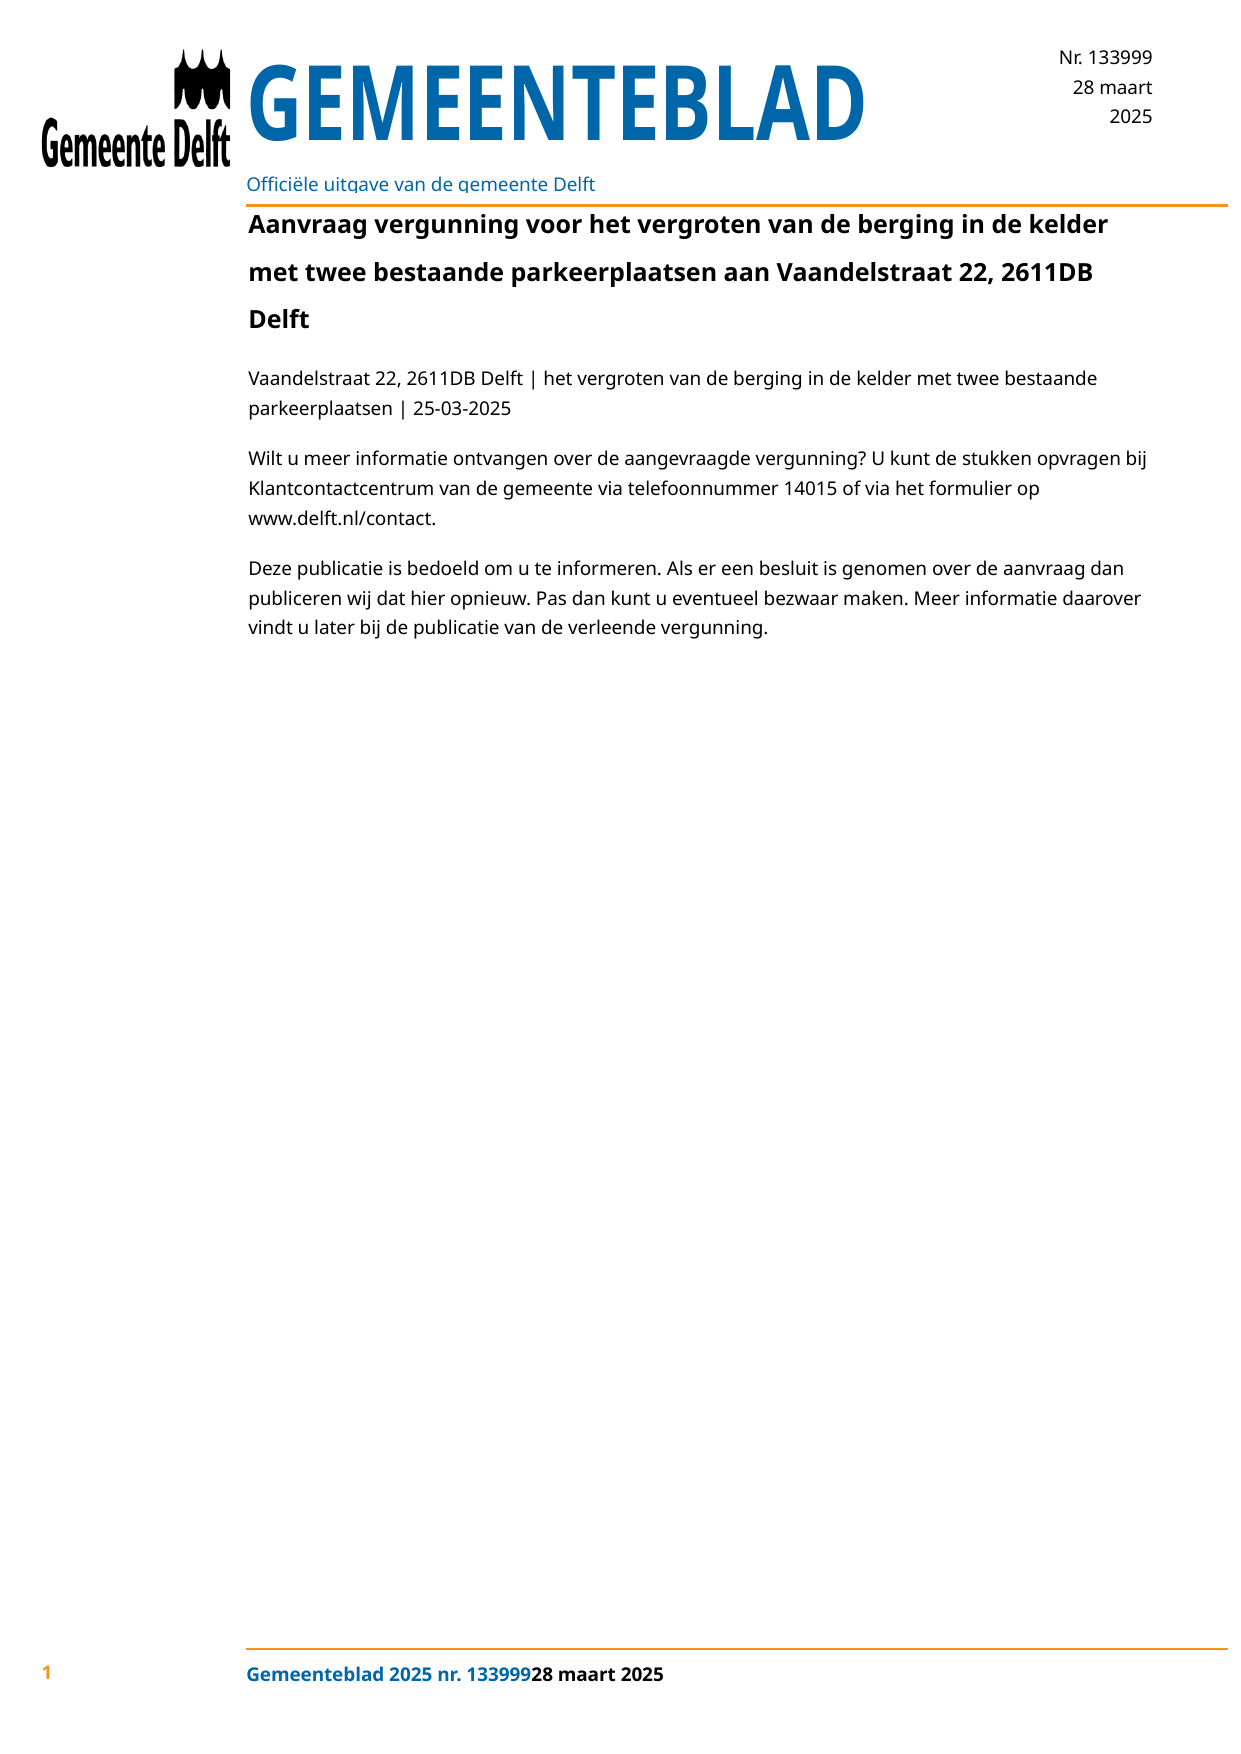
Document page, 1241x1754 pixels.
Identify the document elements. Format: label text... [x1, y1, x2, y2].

picture [41, 47, 231, 172]
text Vaandelstraat 22, 2611DB Delft | het vergroten van de berging in de kelder met twee bestaande parkeerplaatsen | 25-03-2025 [248, 366, 1152, 421]
text Aanvraag vergunning voor het vergroten van de berging in de kelder met twee bestaande parkeerplaatsen aan Vaandelstraat 22, 2611DB Delft [248, 207, 1152, 336]
text Deze publicatie is bedoeld om u te informeren. Als er een besluit is genomen over de aanvraag dan publiceren wij dat hier opnieuw. Pas dan kunt u eventueel bezwaar maken. Meer informatie daarover vindt u later bij de publicatie van de verleende vergunning. [248, 555, 1152, 640]
text Wilt u meer informatie ontvangen over de aangevraagde vergunning? U kunt de stukken opvragen bij Klantcontactcentrum van de gemeente via telefoonnummer 14015 of via het formulier op www.delft.nl/contact. [248, 446, 1152, 530]
